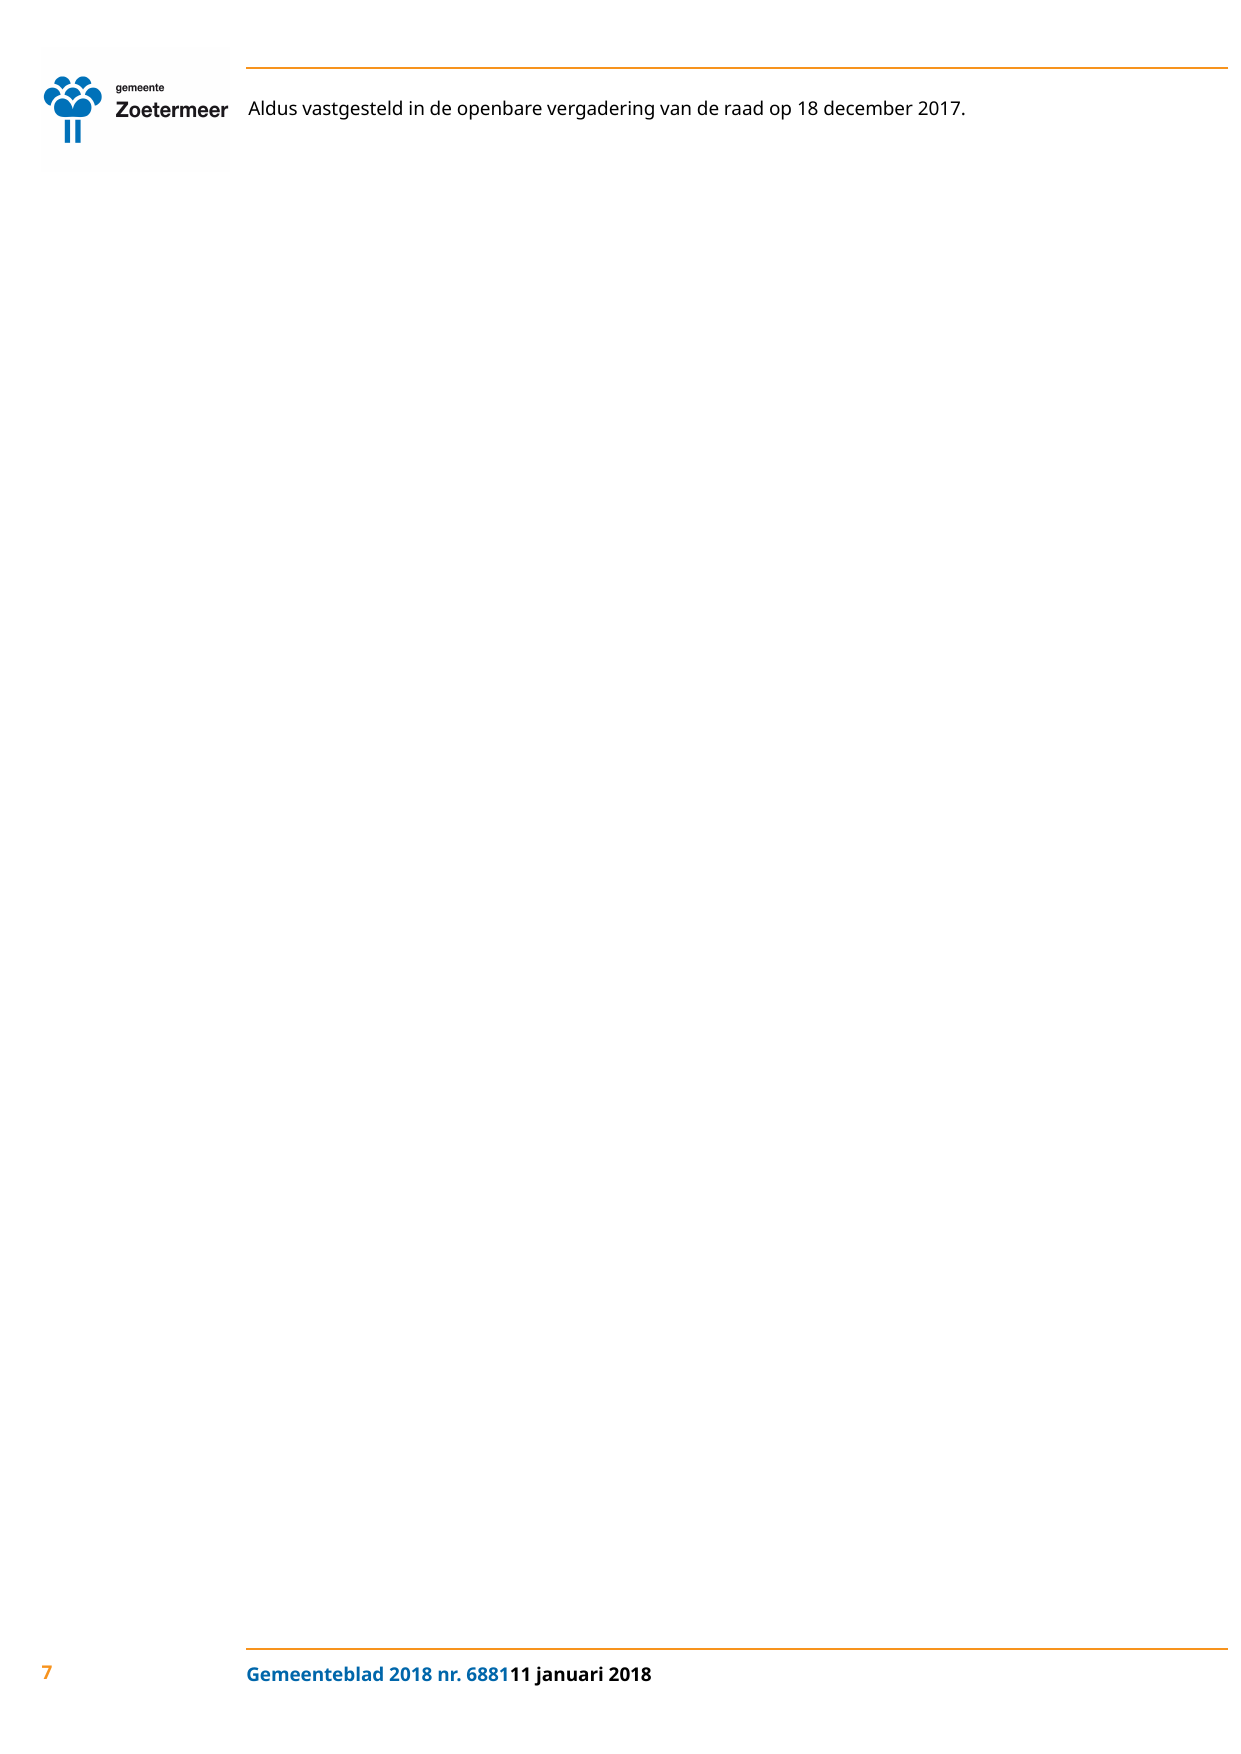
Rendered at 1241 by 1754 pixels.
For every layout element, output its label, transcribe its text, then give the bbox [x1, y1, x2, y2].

text Aldus vastgesteld in de openbare vergadering van de raad op 18 december 2017. [248, 95, 1152, 121]
picture [41, 47, 231, 172]
